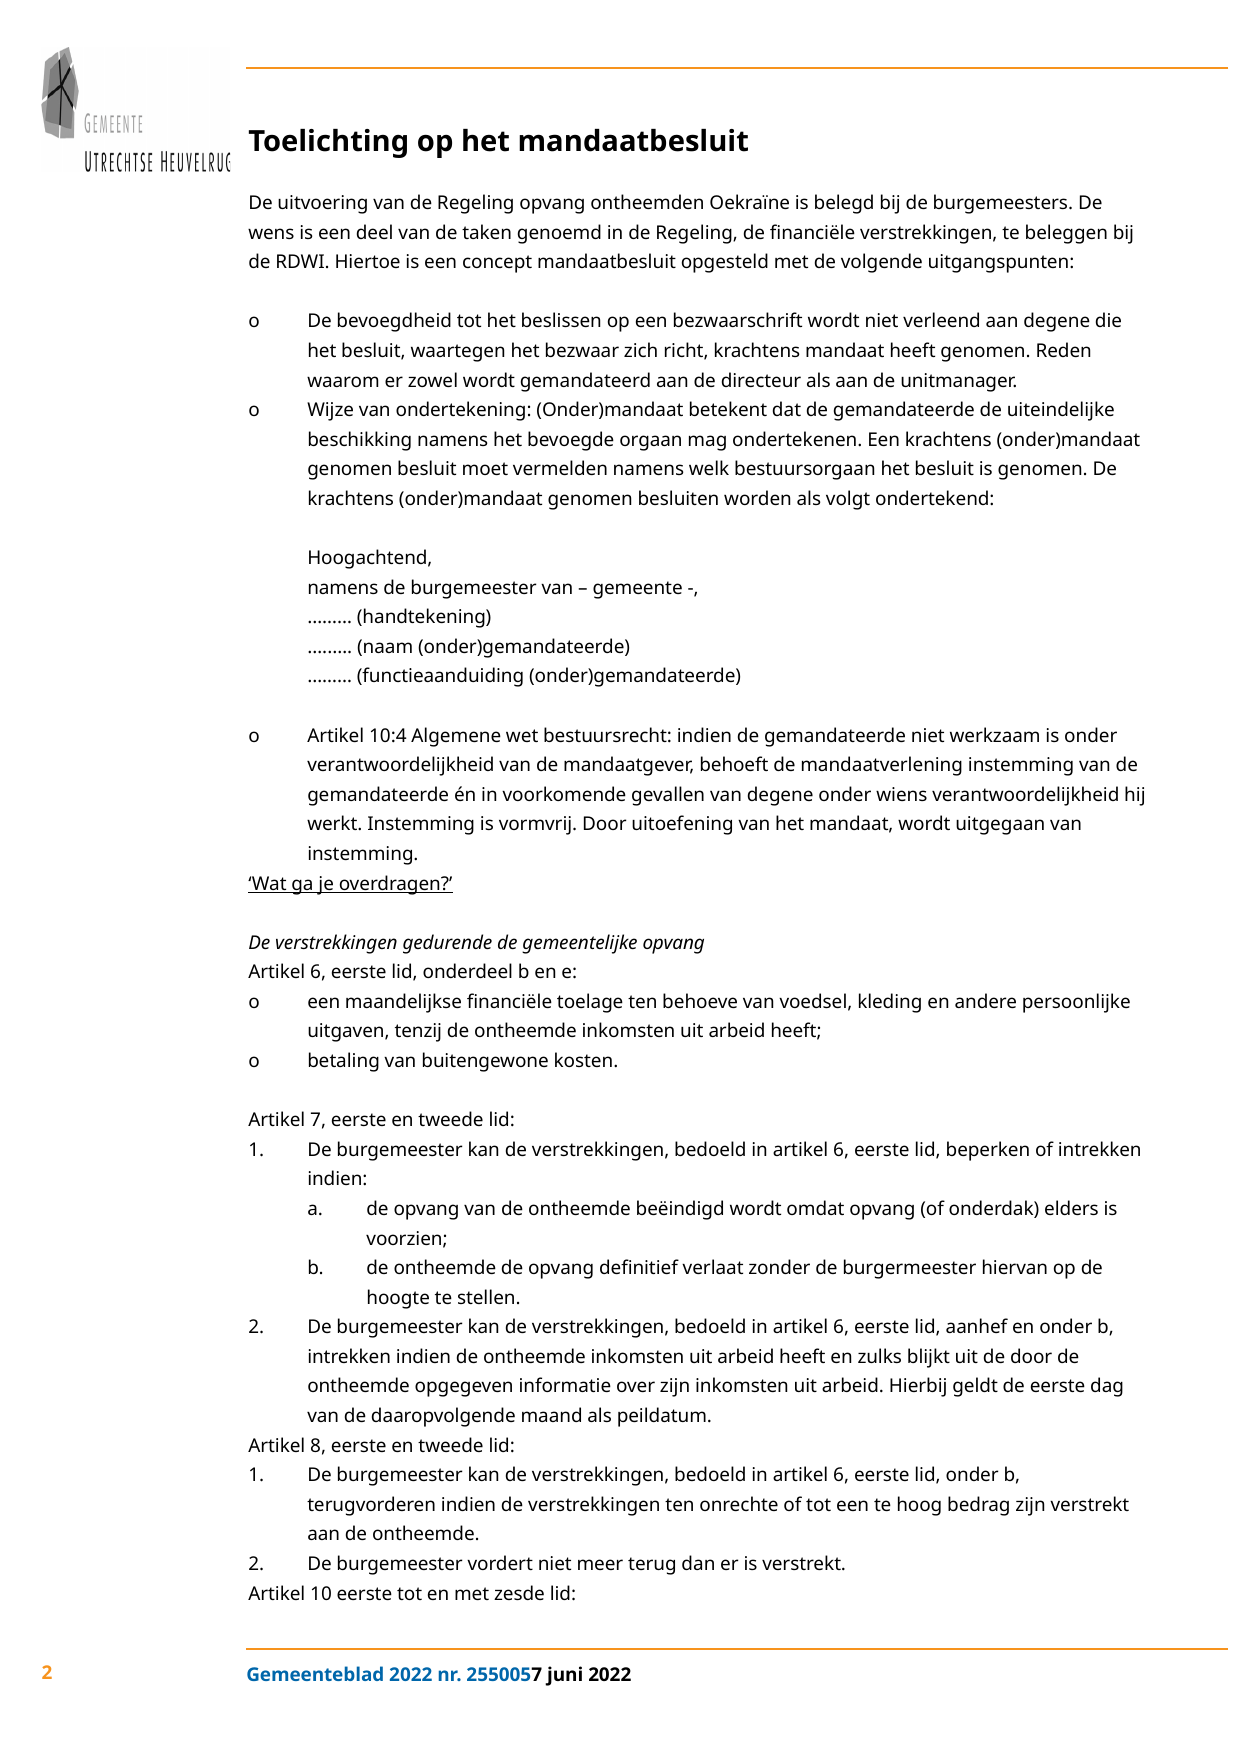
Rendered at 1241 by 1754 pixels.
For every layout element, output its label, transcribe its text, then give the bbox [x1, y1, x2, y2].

text Artikel 6, eerste lid, onderdeel b en e: [248, 958, 1152, 984]
text ‘Wat ga je overdragen?’ [248, 870, 1152, 896]
list De burgemeester kan de verstrekkingen, bedoeld in artikel 6, eerste lid, beperken of intrekken indien: [248, 1136, 1152, 1191]
list Artikel 10:4 Algemene wet bestuursrecht: indien de gemandateerde niet werkzaam is onder verantwoordelijkheid van de mandaatgever, behoeft de mandaatverlening instemming van de gemandateerde én in voorkomende gevallen van degene onder wiens verantwoordelijkheid hij werkt. Instemming is vormvrij. Door uitoefening van het mandaat, wordt uitgegaan van instemming. [248, 722, 1152, 866]
list ……… (handtekening) [248, 603, 1152, 629]
text Artikel 7, eerste en tweede lid: [248, 1106, 1152, 1132]
text De uitvoering van de Regeling opvang ontheemden Oekraïne is belegd bij de burgemeesters. De wens is een deel van de taken genoemd in de Regeling, de financiële verstrekkingen, te beleggen bij de RDWI. Hiertoe is een concept mandaatbesluit opgesteld met de volgende uitgangspunten: [248, 189, 1152, 274]
list De bevoegdheid tot het beslissen op een bezwaarschrift wordt niet verleend aan degene die het besluit, waartegen het bezwaar zich richt, krachtens mandaat heeft genomen. Reden waarom er zowel wordt gemandateerd aan de directeur als aan de unitmanager. [248, 308, 1152, 393]
picture [41, 47, 231, 172]
list betaling van buitengewone kosten. [248, 1047, 1152, 1073]
list ……… (functieaanduiding (onder)gemandateerde) [248, 663, 1152, 688]
list De burgemeester kan de verstrekkingen, bedoeld in artikel 6, eerste lid, onder b, terugvorderen indien de verstrekkingen ten onrechte of tot een te hoog bedrag zijn verstrekt aan de ontheemde. [248, 1461, 1152, 1546]
list Wijze van ondertekening: (Onder)mandaat betekent dat de gemandateerde de uiteindelijke beschikking namens het bevoegde orgaan mag ondertekenen. Een krachtens (onder)mandaat genomen besluit moet vermelden namens welk bestuursorgaan het besluit is genomen. De krachtens (onder)mandaat genomen besluiten worden als volgt ondertekend: [248, 396, 1152, 511]
list een maandelijkse financiële toelage ten behoeve van voedsel, kleding en andere persoonlijke uitgaven, tenzij de ontheemde inkomsten uit arbeid heeft; [248, 988, 1152, 1043]
text Toelichting op het mandaatbesluit [248, 121, 1152, 160]
list De burgemeester kan de verstrekkingen, bedoeld in artikel 6, eerste lid, aanhef en onder b, intrekken indien de ontheemde inkomsten uit arbeid heeft en zulks blijkt uit de door de ontheemde opgegeven informatie over zijn inkomsten uit arbeid. Hierbij geldt de eerste dag van de daaropvolgende maand als peildatum. [248, 1313, 1152, 1428]
text Artikel 10 eerste tot en met zesde lid: [248, 1580, 1152, 1606]
list …..…. (naam (onder)gemandateerde) [248, 633, 1152, 659]
list de ontheemde de opvang definitief verlaat zonder de burgermeester hiervan op de hoogte te stellen. [307, 1254, 1152, 1310]
list namens de burgemeester van – gemeente -, [248, 574, 1152, 600]
text De verstrekkingen gedurende de gemeentelijke opvang [248, 929, 1152, 955]
text Artikel 8, eerste en tweede lid: [248, 1432, 1152, 1458]
list Hoogachtend, [248, 544, 1152, 570]
list De burgemeester vordert niet meer terug dan er is verstrekt. [248, 1550, 1152, 1576]
list de opvang van de ontheemde beëindigd wordt omdat opvang (of onderdak) elders is voorzien; [307, 1195, 1152, 1251]
